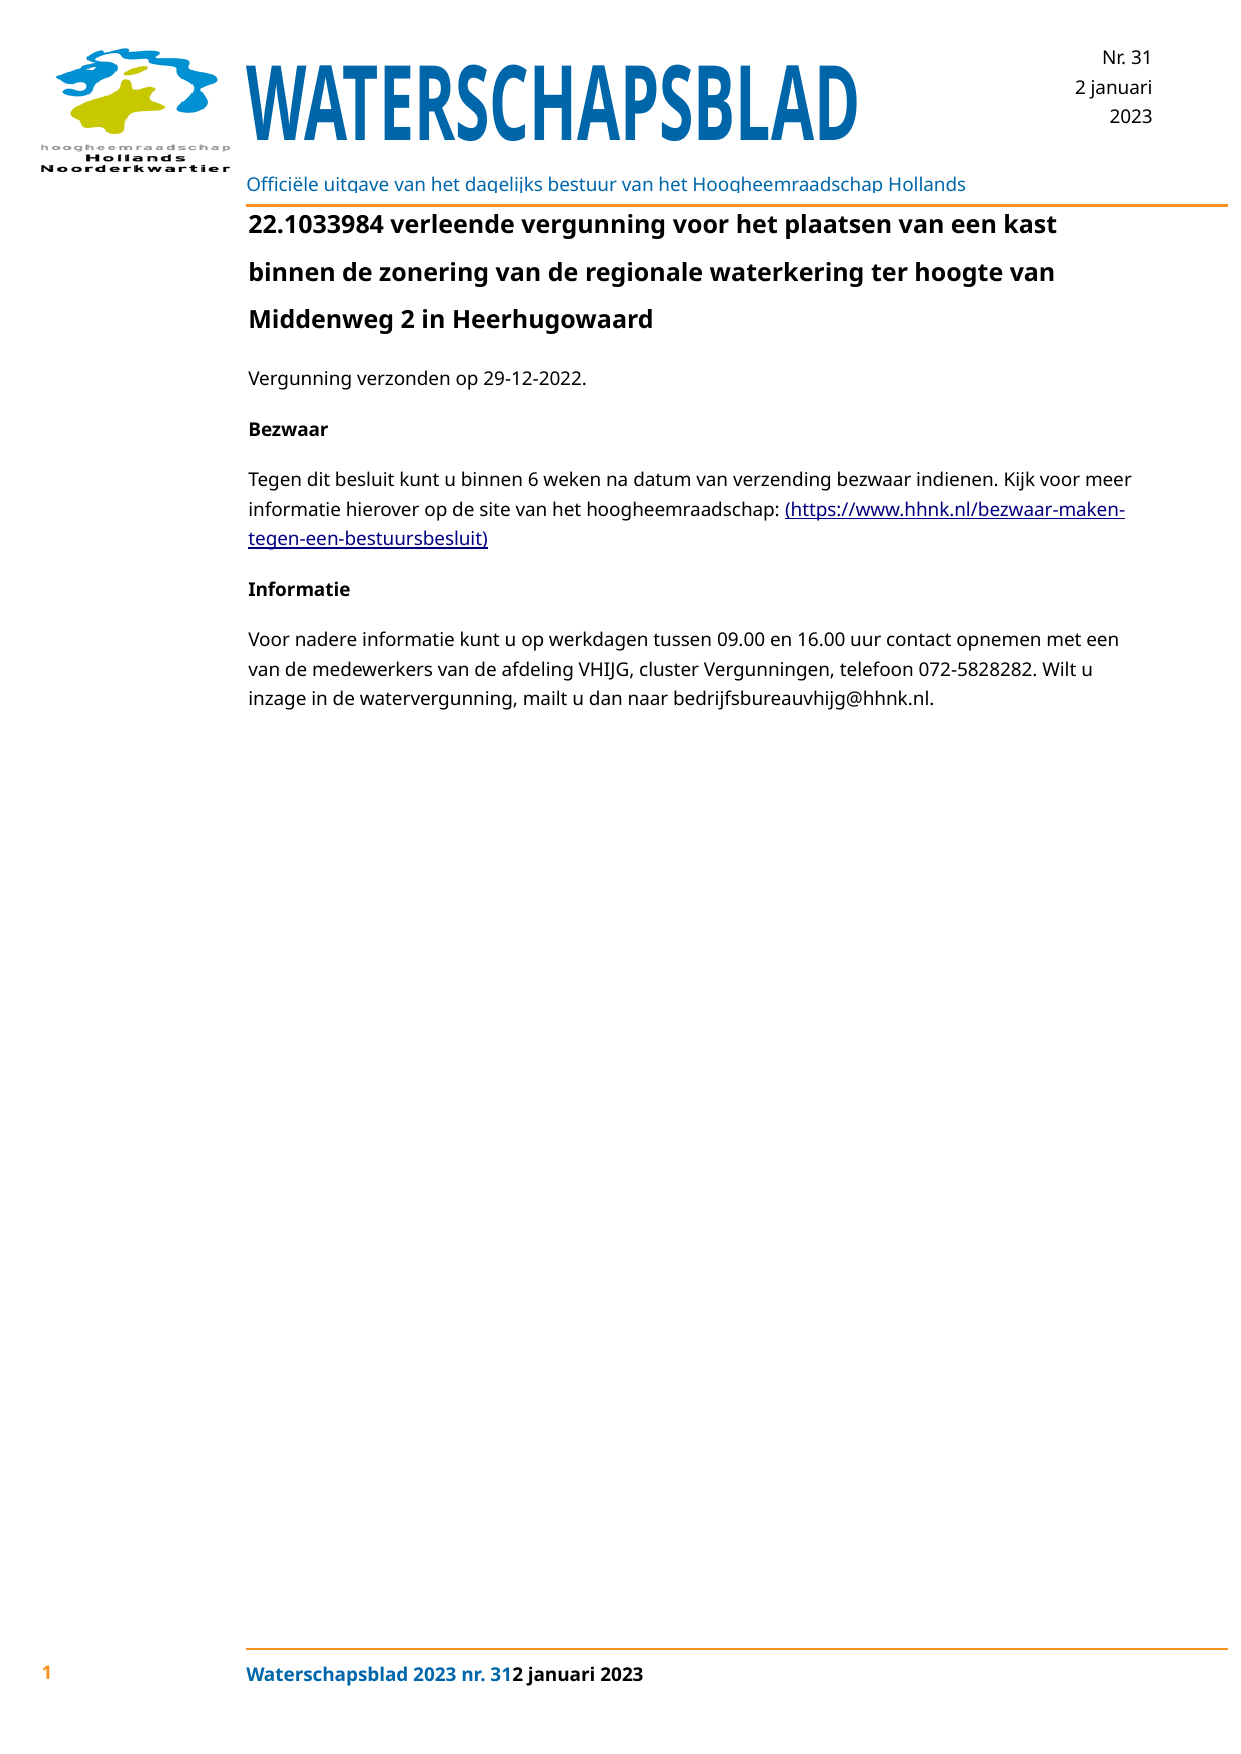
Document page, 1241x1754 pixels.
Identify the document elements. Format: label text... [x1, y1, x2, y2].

text 22.1033984 verleende vergunning voor het plaatsen van een kast binnen de zonering van de regionale waterkering ter hoogte van Middenweg 2 in Heerhugowaard [248, 207, 1152, 336]
text Voor nadere informatie kunt u op werkdagen tussen 09.00 en 16.00 uur contact opnemen met een van de medewerkers van de afdeling VHIJG, cluster Vergunningen, telefoon 072-5828282. Wilt u inzage in de watervergunning, mailt u dan naar bedrijfsbureauvhijg@hhnk.nl. [248, 626, 1152, 711]
text Tegen dit besluit kunt u binnen 6 weken na datum van verzending bezwaar indienen. Kijk voor meer informatie hierover op de site van het hoogheemraadschap: (https://www.hhnk.nl/bezwaar-maken-tegen-een-bestuursbesluit) [248, 466, 1152, 551]
picture [41, 47, 231, 172]
text Vergunning verzonden op 29-12-2022. [248, 366, 1152, 391]
text Bezwaar [248, 416, 1152, 442]
text Informatie [248, 576, 1152, 602]
